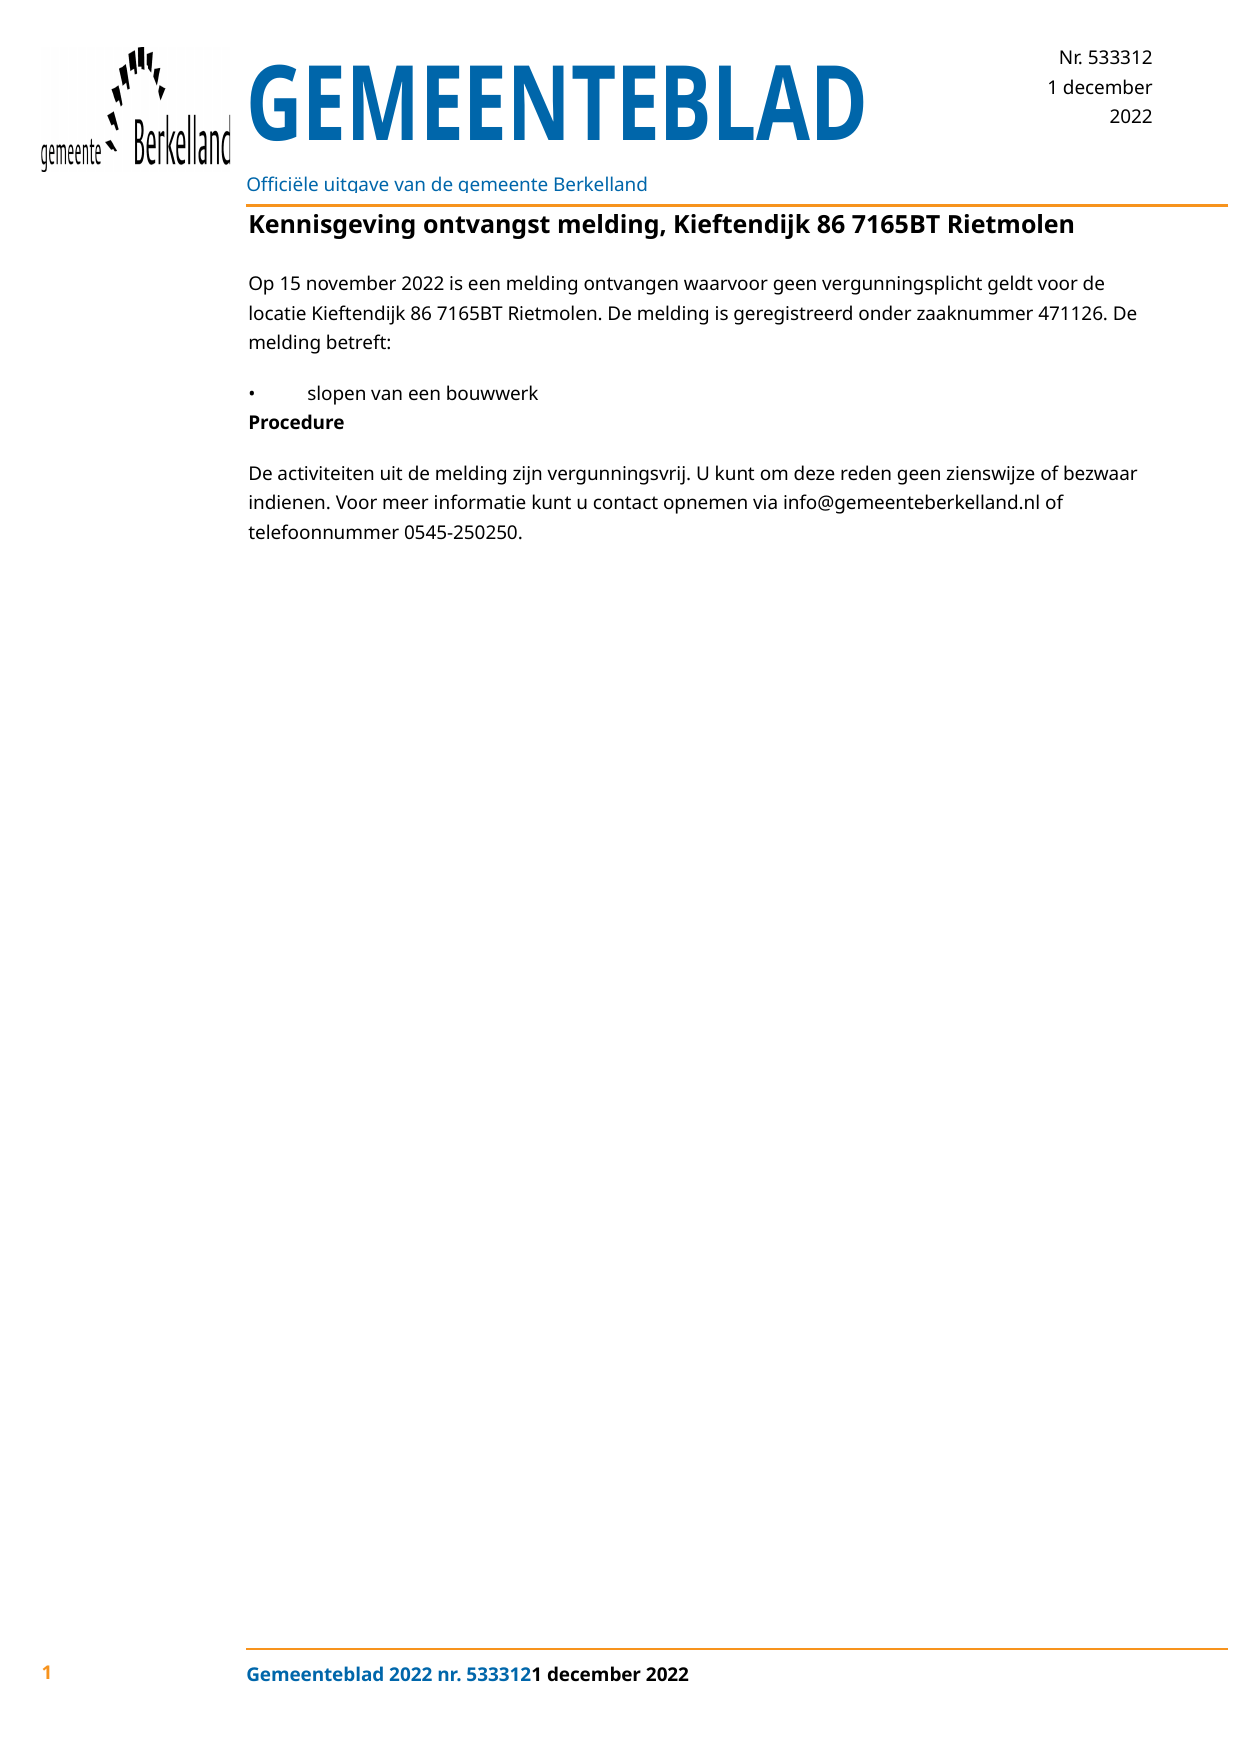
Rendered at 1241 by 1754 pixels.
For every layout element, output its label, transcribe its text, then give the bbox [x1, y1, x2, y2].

picture [41, 47, 231, 172]
text Kennisgeving ontvangst melding, Kieftendijk 86 7165BT Rietmolen [248, 207, 1152, 241]
text Op 15 november 2022 is een melding ontvangen waarvoor geen vergunningsplicht geldt voor de locatie Kieftendijk 86 7165BT Rietmolen. De melding is geregistreerd onder zaaknummer 471126. De melding betreft: [248, 270, 1152, 355]
list slopen van een bouwwerk [248, 380, 1152, 406]
text Procedure [248, 409, 1152, 435]
text De activiteiten uit de melding zijn vergunningsvrij. U kunt om deze reden geen zienswijze of bezwaar indienen. Voor meer informatie kunt u contact opnemen via info@gemeenteberkelland.nl of telefoonnummer 0545-250250. [248, 460, 1152, 545]
